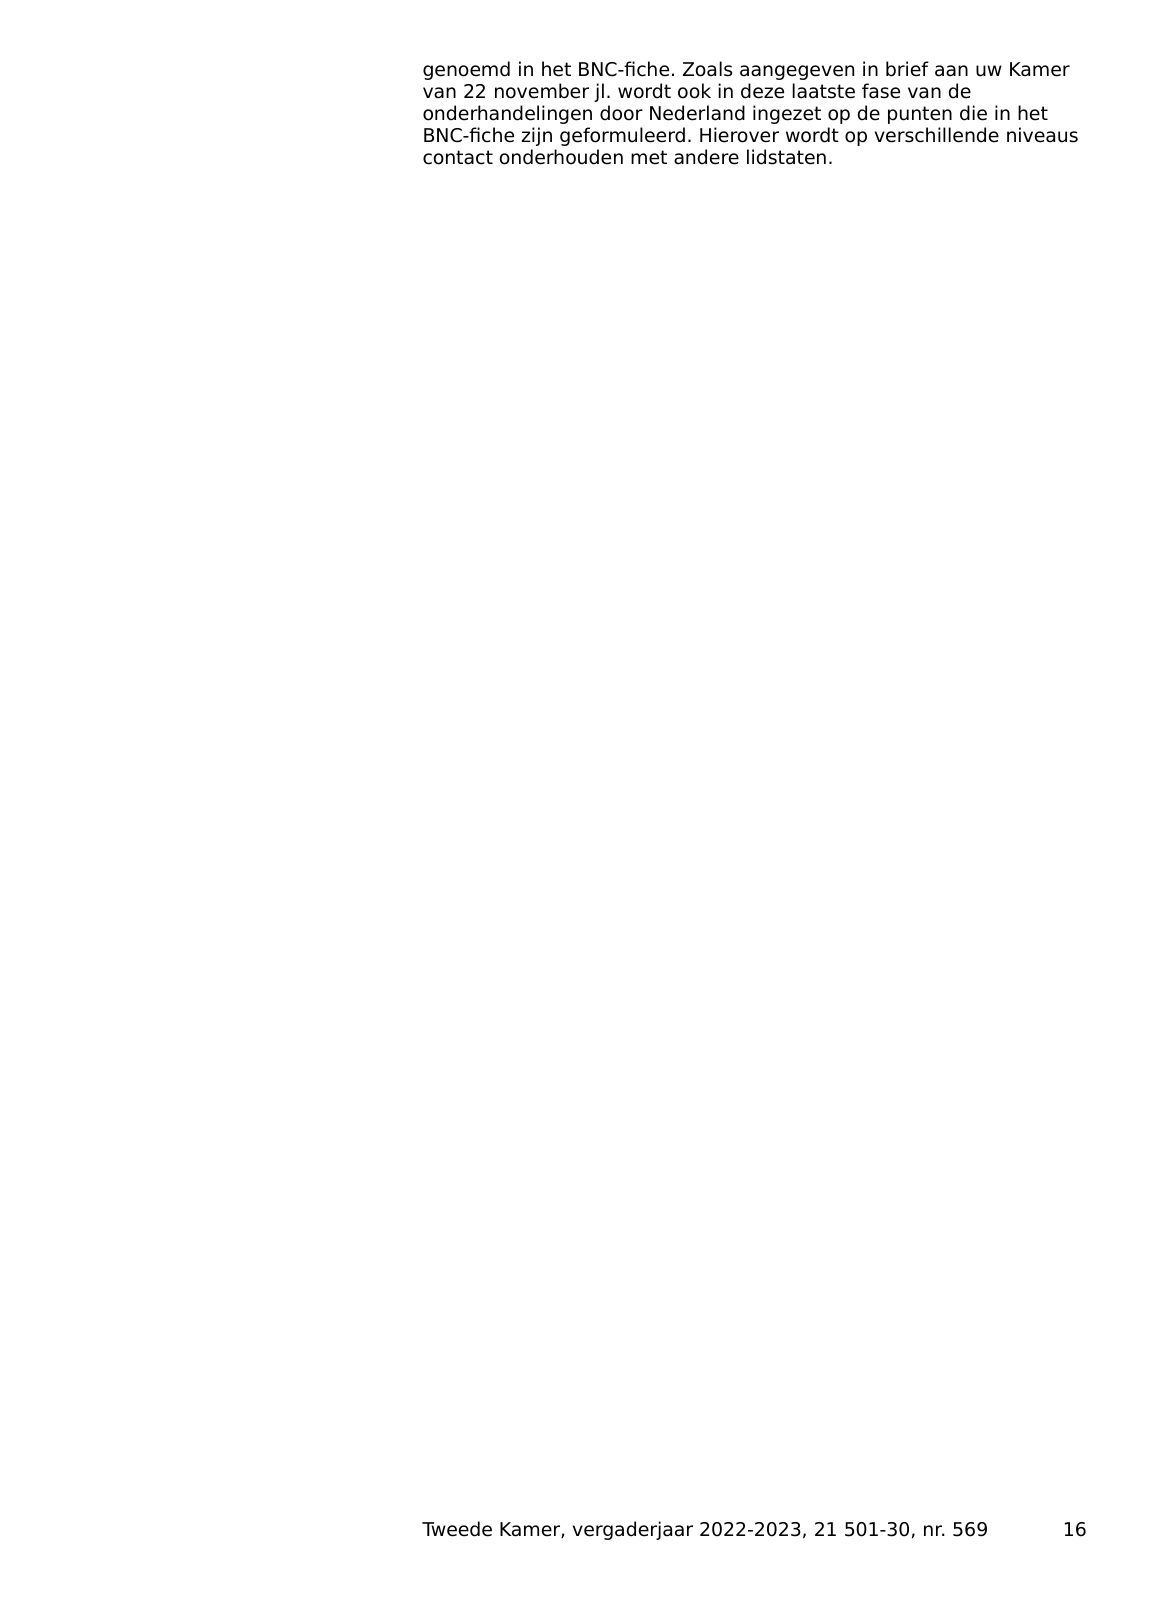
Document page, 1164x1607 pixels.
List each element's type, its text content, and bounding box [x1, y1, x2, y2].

text genoemd in het BNC-fiche. Zoals aangegeven in brief aan uw Kamer van 22 november jl. wordt ook in deze laatste fase van de onderhandelingen door Nederland ingezet op de punten die in het BNC-fiche zijn geformuleerd. Hierover wordt op verschillende niveaus contact onderhouden met andere lidstaten. [422, 59, 1087, 169]
